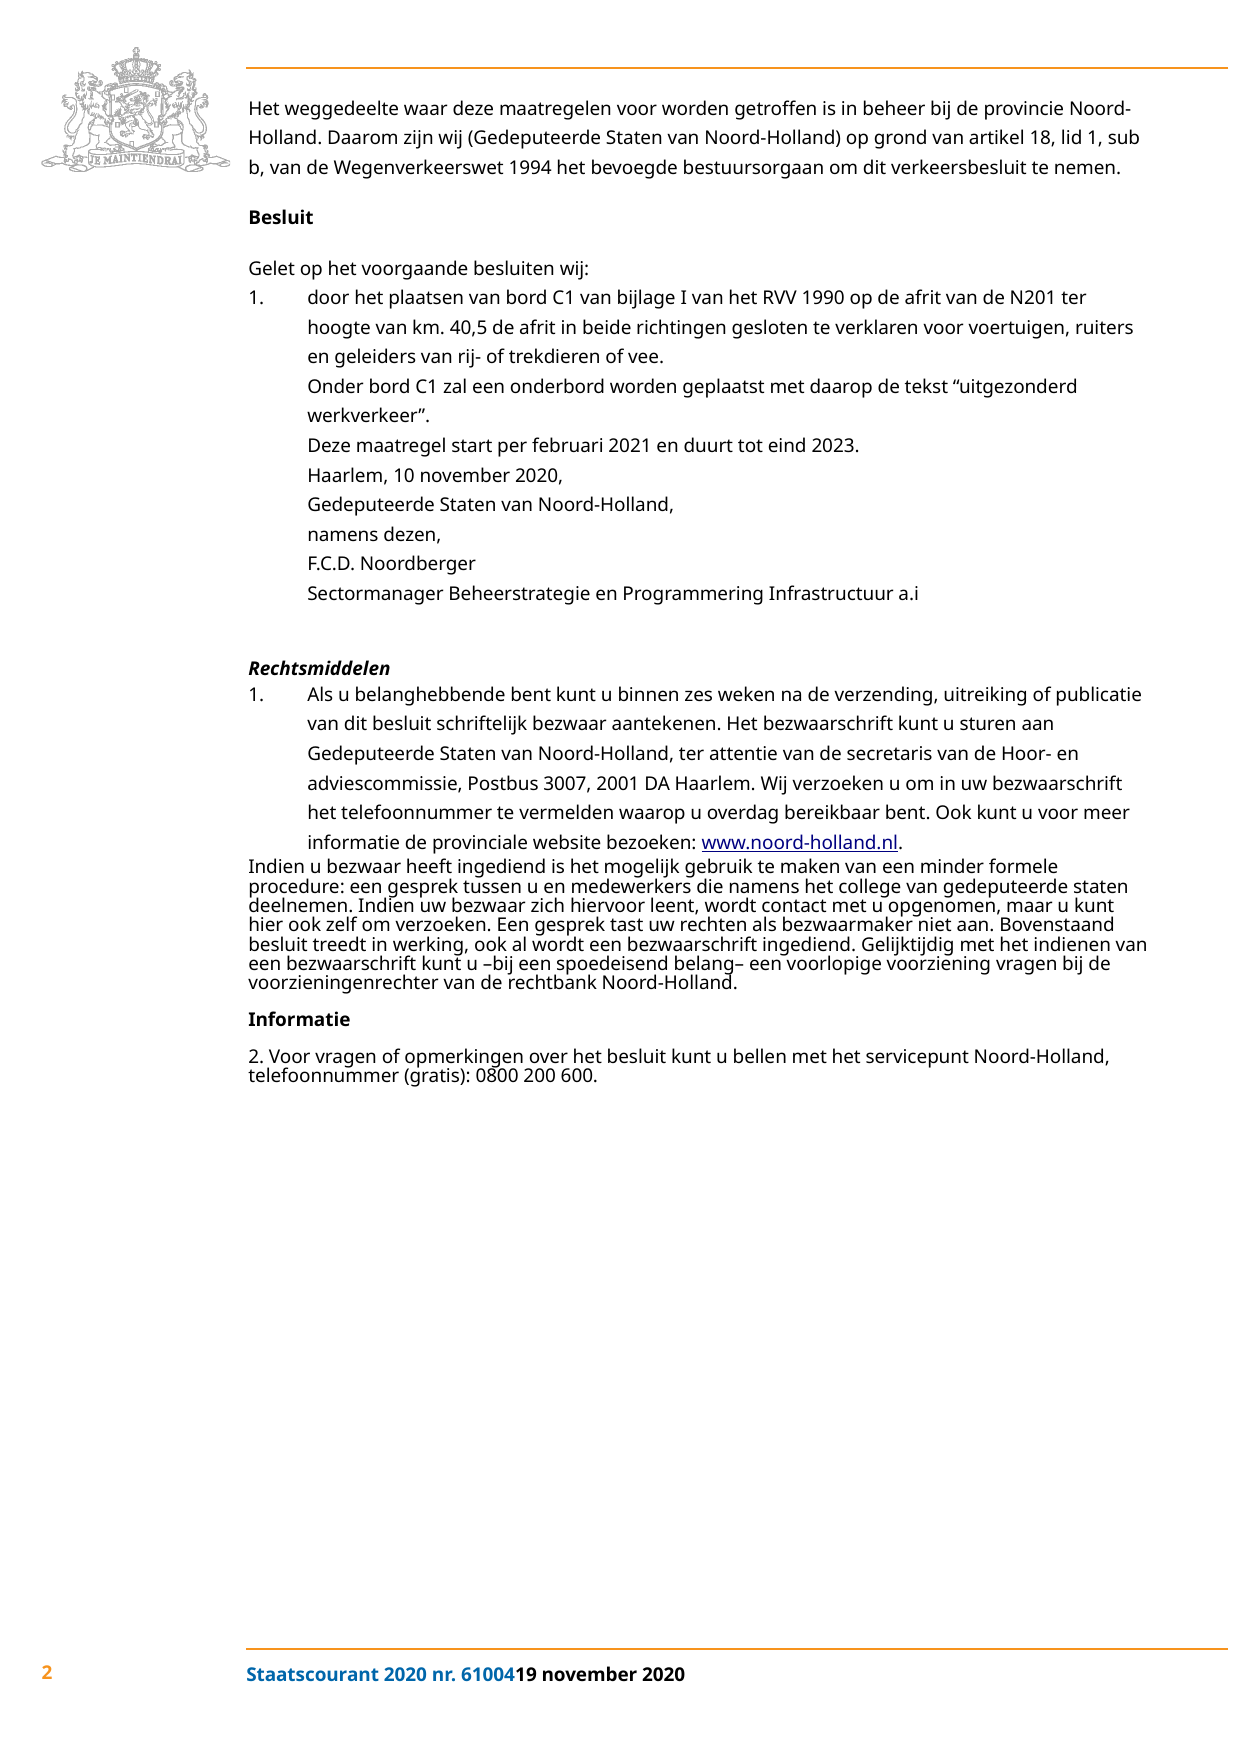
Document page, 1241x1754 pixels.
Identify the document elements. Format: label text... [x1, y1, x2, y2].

list Sectormanager Beheerstrategie en Programmering Infrastructuur a.i [248, 580, 1152, 606]
list Als u belanghebbende bent kunt u binnen zes weken na de verzending, uitreiking of publicatie van dit besluit schriftelijk bezwaar aantekenen. Het bezwaarschrift kunt u sturen aan Gedeputeerde Staten van Noord-Holland, ter attentie van de secretaris van de Hoor- en adviescommissie, Postbus 3007, 2001 DA Haarlem. Wij verzoeken u om in uw bezwaarschrift het telefoonnummer te vermelden waarop u overdag bereikbaar bent. Ook kunt u voor meer informatie de provinciale website bezoeken: www.noord-holland.nl. [248, 681, 1152, 854]
text Besluit [248, 204, 1152, 230]
list Deze maatregel start per februari 2021 en duurt tot eind 2023. [248, 432, 1152, 458]
text Het weggedeelte waar deze maatregelen voor worden getroffen is in beheer bij de provincie Noord-Holland. Daarom zijn wij (Gedeputeerde Staten van Noord-Holland) op grond van artikel 18, lid 1, sub b, van de Wegenverkeerswet 1994 het bevoegde bestuursorgaan om dit verkeersbesluit te nemen. [248, 95, 1152, 180]
text Informatie [248, 1011, 1152, 1030]
text Gelet op het voorgaande besluiten wij: [248, 255, 1152, 281]
text Indien u bezwaar heeft ingediend is het mogelijk gebruik te maken van een minder formele procedure: een gesprek tussen u en medewerkers die namens het college van gedeputeerde staten deelnemen. Indien uw bezwaar zich hiervoor leent, wordt contact met u opgenomen, maar u kunt hier ook zelf om verzoeken. Een gesprek tast uw rechten als bezwaarmaker niet aan. Bovenstaand besluit treedt in werking, ook al wordt een bezwaarschrift ingediend. Gelijktijdig met het indienen van een bezwaarschrift kunt u –bij een spoedeisend belang– een voorlopige voorziening vragen bij de voorzieningenrechter van de rechtbank Noord-Holland. [248, 858, 1152, 993]
list namens dezen, [248, 521, 1152, 547]
text 2. Voor vragen of opmerkingen over het besluit kunt u bellen met het servicepunt Noord-Holland, telefoonnummer (gratis): 0800 200 600. [248, 1048, 1152, 1087]
list Gedeputeerde Staten van Noord-Holland, [248, 491, 1152, 517]
text Rechtsmiddelen [248, 655, 1152, 681]
list door het plaatsen van bord C1 van bijlage I van het RVV 1990 op de afrit van de N201 ter hoogte van km. 40,5 de afrit in beide richtingen gesloten te verklaren voor voertuigen, ruiters en geleiders van rij- of trekdieren of vee. [248, 284, 1152, 369]
list Haarlem, 10 november 2020, [248, 462, 1152, 488]
picture [41, 47, 231, 172]
list F.C.D. Noordberger [248, 551, 1152, 576]
list Onder bord C1 zal een onderbord worden geplaatst met daarop de tekst “uitgezonderd werkverkeer”. [248, 373, 1152, 428]
